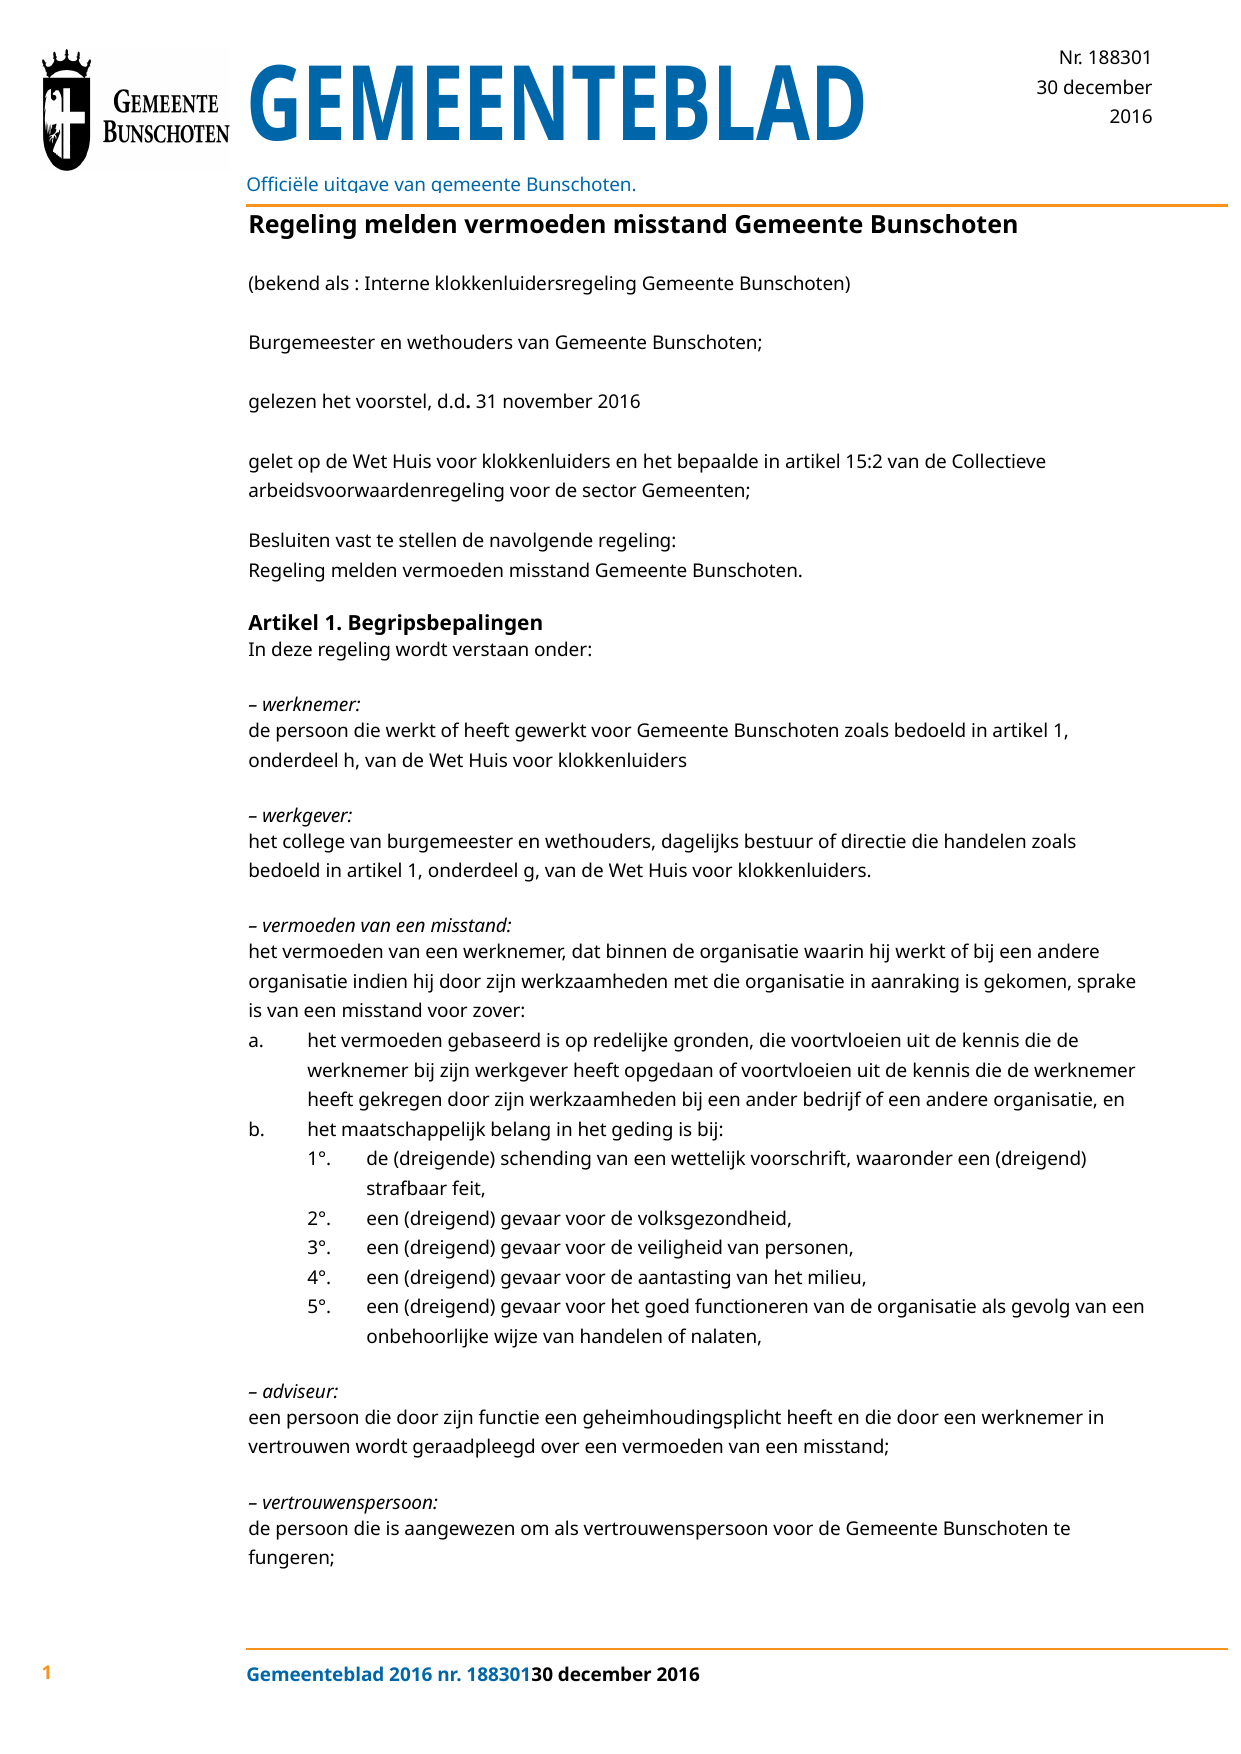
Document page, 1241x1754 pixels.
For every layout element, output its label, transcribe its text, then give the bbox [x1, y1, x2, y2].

text Burgemeester en wethouders van Gemeente Bunschoten; [248, 329, 1152, 355]
text Regeling melden vermoeden misstand Gemeente Bunschoten [248, 207, 1152, 241]
list een (dreigend) gevaar voor de aantasting van het milieu, [307, 1264, 1152, 1289]
text de persoon die werkt of heeft gewerkt voor Gemeente Bunschoten zoals bedoeld in artikel 1, onderdeel h, van de Wet Huis voor klokkenluiders [248, 717, 1152, 772]
list de (dreigende) schending van een wettelijk voorschrift, waaronder een (dreigend) strafbaar feit, [307, 1146, 1152, 1201]
list het vermoeden gebaseerd is op redelijke gronden, die voortvloeien uit de kennis die de werknemer bij zijn werkgever heeft opgedaan of voortvloeien uit de kennis die de werknemer heeft gekregen door zijn werkzaamheden bij een ander bedrijf of een andere organisatie, en [248, 1027, 1152, 1112]
text – vermoeden van een misstand: [248, 913, 1152, 938]
list een (dreigend) gevaar voor de volksgezondheid, [307, 1205, 1152, 1230]
list het maatschappelijk belang in het geding is bij: [248, 1116, 1152, 1142]
picture [41, 47, 231, 172]
text het vermoeden van een werknemer, dat binnen de organisatie waarin hij werkt of bij een andere organisatie indien hij door zijn werkzaamheden met die organisatie in aanraking is gekomen, sprake is van een misstand voor zover: [248, 938, 1152, 1023]
text Artikel 1. Begripsbepalingen [248, 608, 1152, 636]
text Besluiten vast te stellen de navolgende regeling: [248, 528, 1152, 553]
text – vertrouwenspersoon: [248, 1489, 1152, 1515]
text gelet op de Wet Huis voor klokkenluiders en het bepaalde in artikel 15:2 van de Collectieve arbeidsvoorwaardenregeling voor de sector Gemeenten; [248, 448, 1152, 503]
list een (dreigend) gevaar voor het goed functioneren van de organisatie als gevolg van een onbehoorlijke wijze van handelen of nalaten, [307, 1293, 1152, 1349]
text de persoon die is aangewezen om als vertrouwenspersoon voor de Gemeente Bunschoten te fungeren; [248, 1515, 1152, 1570]
list een (dreigend) gevaar voor de veiligheid van personen, [307, 1234, 1152, 1260]
text gelezen het voorstel, d.d. 31 november 2016 [248, 389, 1152, 414]
text het college van burgemeester en wethouders, dagelijks bestuur of directie die handelen zoals bedoeld in artikel 1, onderdeel g, van de Wet Huis voor klokkenluiders. [248, 828, 1152, 883]
text Regeling melden vermoeden misstand Gemeente Bunschoten. [248, 557, 1152, 583]
text – werknemer: [248, 691, 1152, 717]
text – werkgever: [248, 802, 1152, 828]
text – adviseur: [248, 1378, 1152, 1404]
text een persoon die door zijn functie een geheimhoudingsplicht heeft en die door een werknemer in vertrouwen wordt geraadpleegd over een vermoeden van een misstand; [248, 1404, 1152, 1459]
text In deze regeling wordt verstaan onder: [248, 636, 1152, 662]
text (bekend als : Interne klokkenluidersregeling Gemeente Bunschoten) [248, 270, 1152, 296]
